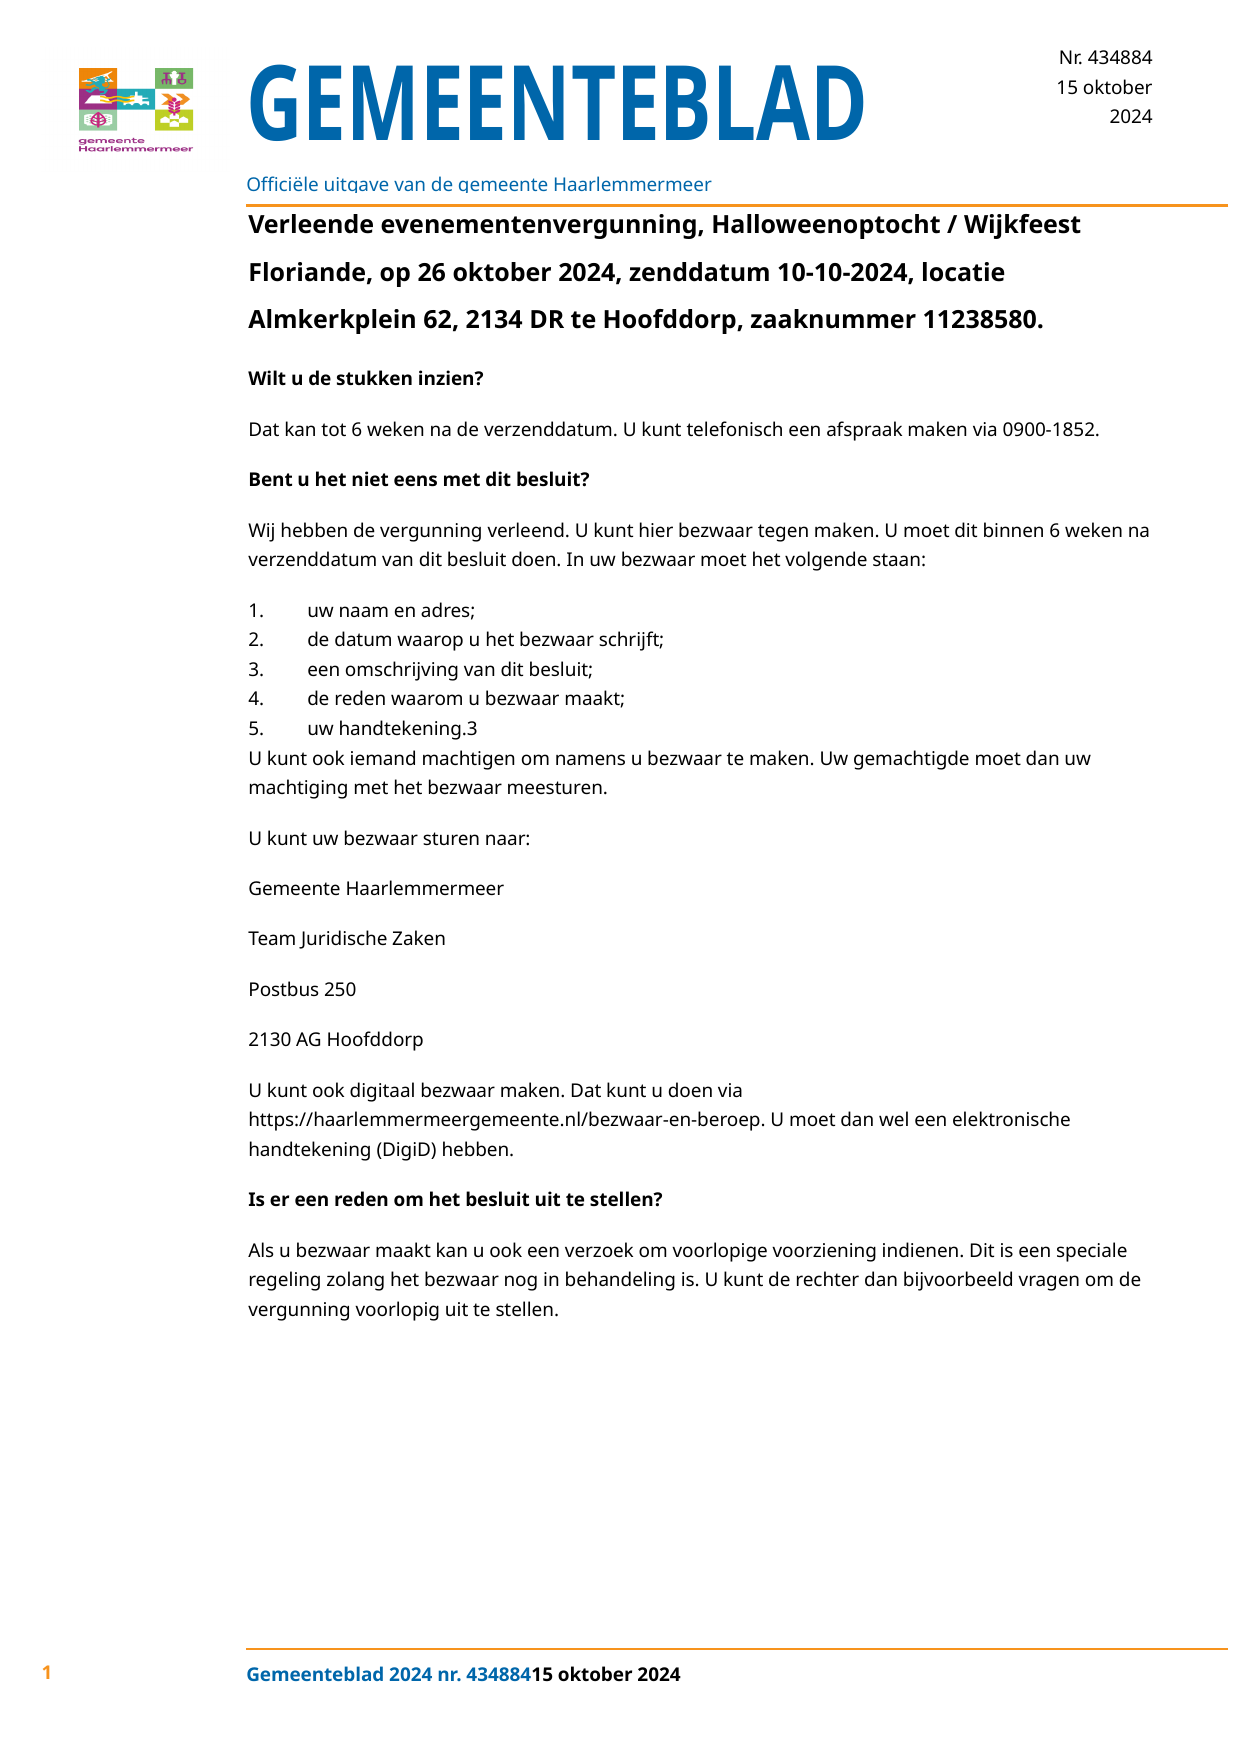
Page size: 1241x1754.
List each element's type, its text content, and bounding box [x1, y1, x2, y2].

text Verleende evenementenvergunning, Halloweenoptocht / Wijkfeest Floriande, op 26 oktober 2024, zenddatum 10-10-2024, locatie Almkerkplein 62, 2134 DR te Hoofddorp, zaaknummer 11238580. [248, 207, 1152, 336]
text Gemeente Haarlemmermeer [248, 875, 1152, 901]
text Wij hebben de vergunning verleend. U kunt hier bezwaar tegen maken. U moet dit binnen 6 weken na verzenddatum van dit besluit doen. In uw bezwaar moet het volgende staan: [248, 517, 1152, 572]
list de datum waarop u het bezwaar schrijft; [248, 626, 1152, 652]
list een omschrijving van dit besluit; [248, 656, 1152, 682]
text Dat kan tot 6 weken na de verzenddatum. U kunt telefonisch een afspraak maken via 0900-1852. [248, 416, 1152, 442]
text Team Juridische Zaken [248, 926, 1152, 951]
text U kunt uw bezwaar sturen naar: [248, 825, 1152, 850]
text 2130 AG Hoofddorp [248, 1026, 1152, 1052]
text Bent u het niet eens met dit besluit? [248, 466, 1152, 492]
list uw handtekening.3 [248, 715, 1152, 741]
picture [41, 47, 231, 172]
text Is er een reden om het besluit uit te stellen? [248, 1186, 1152, 1212]
text Postbus 250 [248, 976, 1152, 1002]
text Als u bezwaar maakt kan u ook een verzoek om voorlopige voorziening indienen. Dit is een speciale regeling zolang het bezwaar nog in behandeling is. U kunt de rechter dan bijvoorbeeld vragen om de vergunning voorlopig uit te stellen. [248, 1237, 1152, 1322]
list de reden waarom u bezwaar maakt; [248, 686, 1152, 711]
text Wilt u de stukken inzien? [248, 366, 1152, 391]
text U kunt ook digitaal bezwaar maken. Dat kunt u doen via https://haarlemmermeergemeente.nl/bezwaar-en-beroep. U moet dan wel een elektronische handtekening (DigiD) hebben. [248, 1077, 1152, 1162]
list uw naam en adres; [248, 597, 1152, 622]
text U kunt ook iemand machtigen om namens u bezwaar te maken. Uw gemachtigde moet dan uw machtiging met het bezwaar meesturen. [248, 745, 1152, 800]
